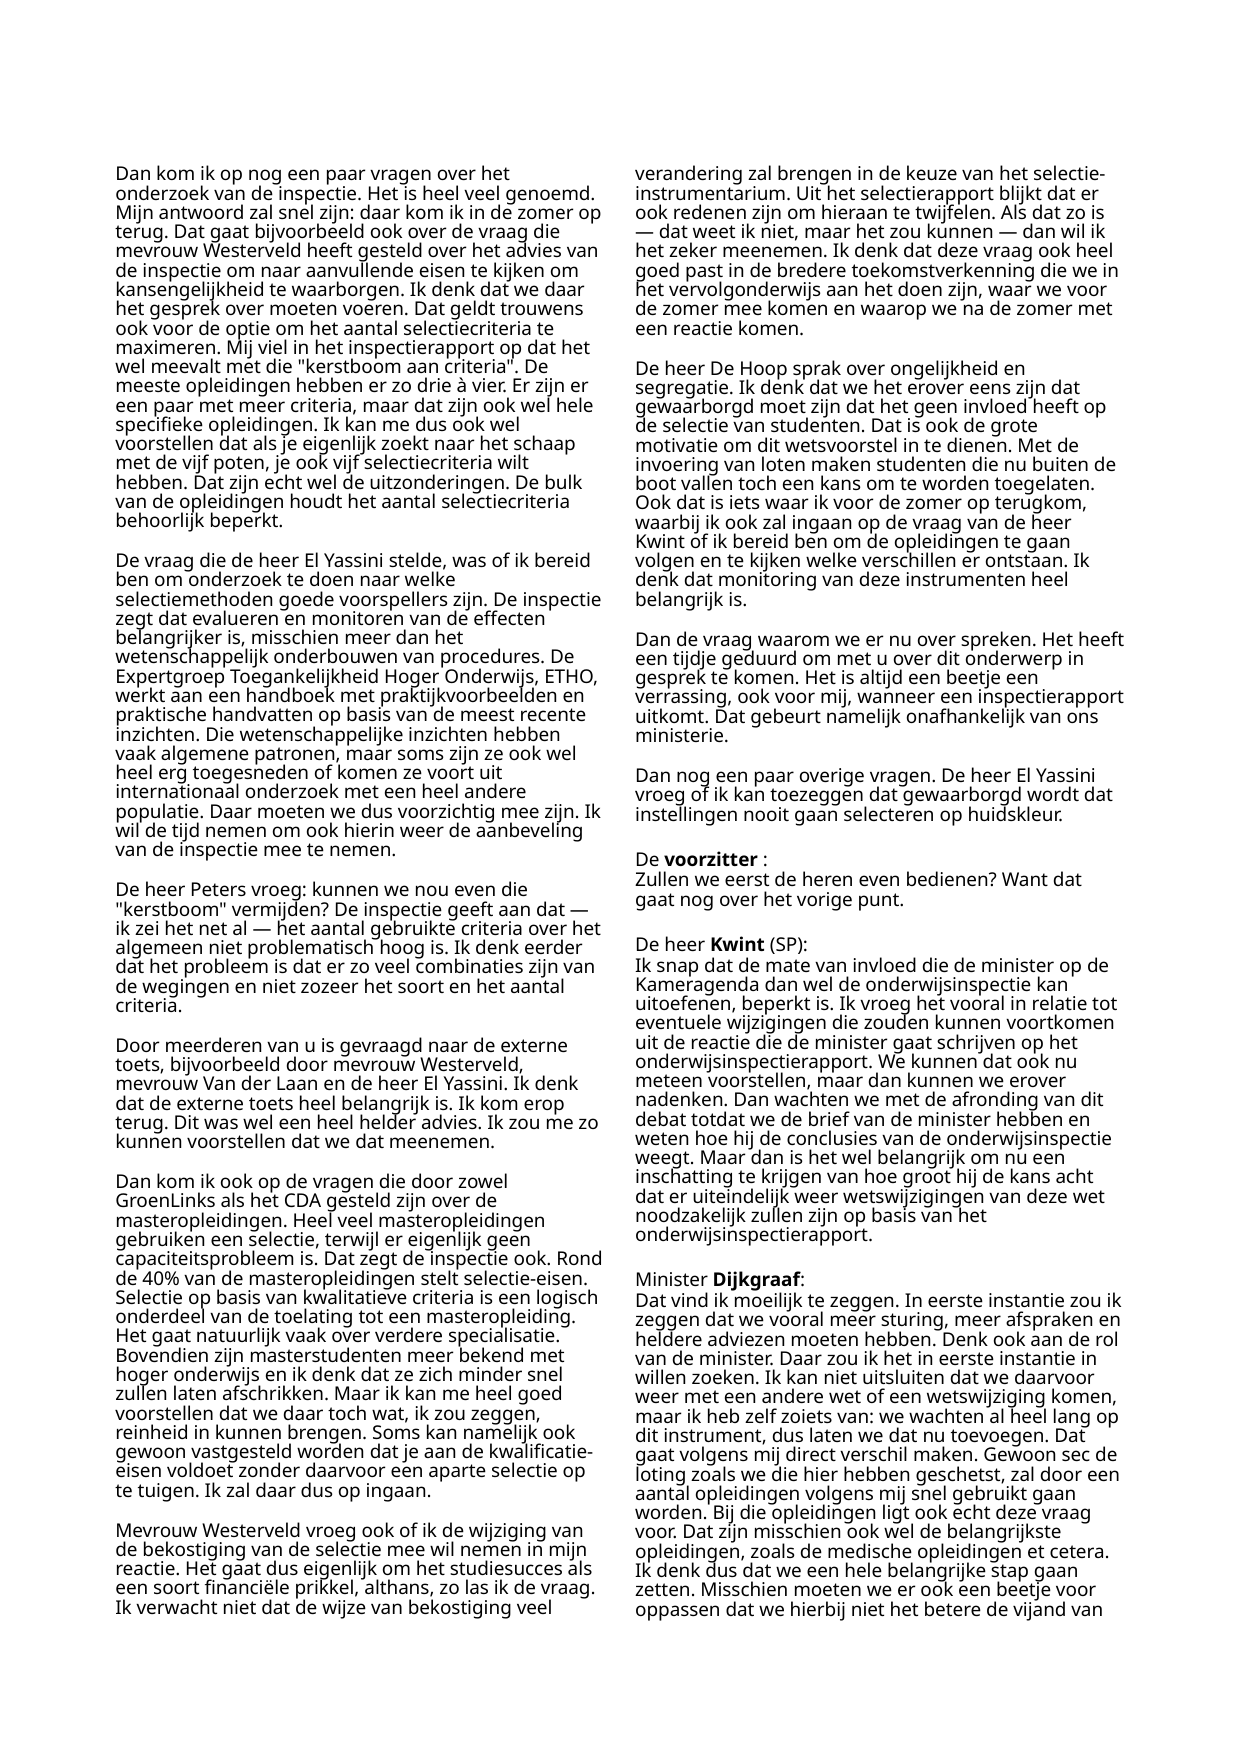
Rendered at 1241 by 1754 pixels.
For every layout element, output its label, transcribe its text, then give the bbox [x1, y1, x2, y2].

text De vraag die de heer El Yassini stelde, was of ik bereid ben om onderzoek te doen naar welke selectiemethoden goede voorspellers zijn. De inspectie zegt dat evalueren en monitoren van de effecten belangrijker is, misschien meer dan het wetenschappelijk onderbouwen van procedures. De Expertgroep Toegankelijkheid Hoger Onderwijs, ETHO, werkt aan een handboek met praktijkvoorbeelden en praktische handvatten op basis van de meest recente inzichten. Die wetenschappelijke inzichten hebben vaak algemene patronen, maar soms zijn ze ook wel heel erg toegesneden of komen ze voort uit internationaal onderzoek met een heel andere populatie. Daar moeten we dus voorzichtig mee zijn. Ik wil de tijd nemen om ook hierin weer de aanbeveling van de inspectie mee te nemen. [115, 552, 605, 861]
text De heer Peters vroeg: kunnen we nou even die "kerstboom" vermijden? De inspectie geeft aan dat — ik zei het net al — het aantal gebruikte criteria over het algemeen niet problematisch hoog is. Ik denk eerder dat het probleem is dat er zo veel combinaties zijn van de wegingen en niet zozeer het soort en het aantal criteria. [115, 881, 605, 1016]
text De voorzitter : [635, 846, 1125, 871]
text Mevrouw Westerveld vroeg ook of ik de wijziging van de bekostiging van de selectie mee wil nemen in mijn reactie. Het gaat dus eigenlijk om het studiesucces als een soort financiële prikkel, althans, zo las ik de vraag. Ik verwacht niet dat de wijze van bekostiging veel [115, 1522, 605, 1618]
text Dan de vraag waarom we er nu over spreken. Het heeft een tijdje geduurd om met u over dit onderwerp in gesprek te komen. Het is altijd een beetje een verrassing, ook voor mij, wanneer een inspectierapport uitkomt. Dat gebeurt namelijk onafhankelijk van ons ministerie. [635, 631, 1125, 746]
text Dan kom ik ook op de vragen die door zowel GroenLinks als het CDA gesteld zijn over de masteropleidingen. Heel veel masteropleidingen gebruiken een selectie, terwijl er eigenlijk geen capaciteitsprobleem is. Dat zegt de inspectie ook. Rond de 40% van de masteropleidingen stelt selectie-eisen. Selectie op basis van kwalitatieve criteria is een logisch onderdeel van de toelating tot een masteropleiding. Het gaat natuurlijk vaak over verdere specialisatie. Bovendien zijn masterstudenten meer bekend met hoger onderwijs en ik denk dat ze zich minder snel zullen laten afschrikken. Maar ik kan me heel goed voorstellen dat we daar toch wat, ik zou zeggen, reinheid in kunnen brengen. Soms kan namelijk ook gewoon vastgesteld worden dat je aan de kwalificatie-eisen voldoet zonder daarvoor een aparte selectie op te tuigen. Ik zal daar dus op ingaan. [115, 1173, 605, 1501]
text Minister Dijkgraaf: [635, 1266, 1125, 1292]
text verandering zal brengen in de keuze van het selectie-instrumentarium. Uit het selectierapport blijkt dat er ook redenen zijn om hieraan te twijfelen. Als dat zo is — dat weet ik niet, maar het zou kunnen — dan wil ik het zeker meenemen. Ik denk dat deze vraag ook heel goed past in de bredere toekomstverkenning die we in het vervolgonderwijs aan het doen zijn, waar we voor de zomer mee komen en waarop we na de zomer met een reactie komen. [635, 165, 1125, 339]
text Zullen we eerst de heren even bedienen? Want dat gaat nog over het vorige punt. [635, 871, 1125, 910]
text De heer De Hoop sprak over ongelijkheid en segregatie. Ik denk dat we het erover eens zijn dat gewaarborgd moet zijn dat het geen invloed heeft op de selectie van studenten. Dat is ook de grote motivatie om dit wetsvoorstel in te dienen. Met de invoering van loten maken studenten die nu buiten de boot vallen toch een kans om te worden toegelaten. Ook dat is iets waar ik voor de zomer op terugkom, waarbij ik ook zal ingaan op de vraag van de heer Kwint of ik bereid ben om de opleidingen te gaan volgen en te kijken welke verschillen er ontstaan. Ik denk dat monitoring van deze instrumenten heel belangrijk is. [635, 359, 1125, 610]
text Ik snap dat de mate van invloed die de minister op de Kameragenda dan wel de onderwijsinspectie kan uitoefenen, beperkt is. Ik vroeg het vooral in relatie tot eventuele wijzigingen die zouden kunnen voortkomen uit de reactie die de minister gaat schrijven op het onderwijsinspectierapport. We kunnen dat ook nu meteen voorstellen, maar dan kunnen we erover nadenken. Dan wachten we met de afronding van dit debat totdat we de brief van de minister hebben en weten hoe hij de conclusies van de onderwijsinspectie weegt. Maar dan is het wel belangrijk om nu een inschatting te krijgen van hoe groot hij de kans acht dat er uiteindelijk weer wetswijzigingen van deze wet noodzakelijk zullen zijn op basis van het onderwijsinspectierapport. [635, 957, 1125, 1246]
text Dan kom ik op nog een paar vragen over het onderzoek van de inspectie. Het is heel veel genoemd. Mijn antwoord zal snel zijn: daar kom ik in de zomer op terug. Dat gaat bijvoorbeeld ook over de vraag die mevrouw Westerveld heeft gesteld over het advies van de inspectie om naar aanvullende eisen te kijken om kansengelijkheid te waarborgen. Ik denk dat we daar het gesprek over moeten voeren. Dat geldt trouwens ook voor de optie om het aantal selectiecriteria te maximeren. Mij viel in het inspectierapport op dat het wel meevalt met die "kerstboom aan criteria". De meeste opleidingen hebben er zo drie à vier. Er zijn er een paar met meer criteria, maar dat zijn ook wel hele specifieke opleidingen. Ik kan me dus ook wel voorstellen dat als je eigenlijk zoekt naar het schaap met de vijf poten, je ook vijf selectiecriteria wilt hebben. Dat zijn echt wel de uitzonderingen. De bulk van de opleidingen houdt het aantal selectiecriteria behoorlijk beperkt. [115, 165, 605, 531]
text Door meerderen van u is gevraagd naar de externe toets, bijvoorbeeld door mevrouw Westerveld, mevrouw Van der Laan en de heer El Yassini. Ik denk dat de externe toets heel belangrijk is. Ik kom erop terug. Dit was wel een heel helder advies. Ik zou me zo kunnen voorstellen dat we dat meenemen. [115, 1037, 605, 1152]
text Dat vind ik moeilijk te zeggen. In eerste instantie zou ik zeggen dat we vooral meer sturing, meer afspraken en heldere adviezen moeten hebben. Denk ook aan de rol van de minister. Daar zou ik het in eerste instantie in willen zoeken. Ik kan niet uitsluiten dat we daarvoor weer met een andere wet of een wetswijziging komen, maar ik heb zelf zoiets van: we wachten al heel lang op dit instrument, dus laten we dat nu toevoegen. Dat gaat volgens mij direct verschil maken. Gewoon sec de loting zoals we die hier hebben geschetst, zal door een aantal opleidingen volgens mij snel gebruikt gaan worden. Bij die opleidingen ligt ook echt deze vraag voor. Dat zijn misschien ook wel de belangrijkste opleidingen, zoals de medische opleidingen et cetera. Ik denk dus dat we een hele belangrijke stap gaan zetten. Misschien moeten we er ook een beetje voor oppassen dat we hierbij niet het betere de vijand van [635, 1292, 1125, 1620]
text De heer Kwint (SP): [635, 931, 1125, 957]
text Dan nog een paar overige vragen. De heer El Yassini vroeg of ik kan toezeggen dat gewaarborgd wordt dat instellingen nooit gaan selecteren op huidskleur. [635, 767, 1125, 825]
